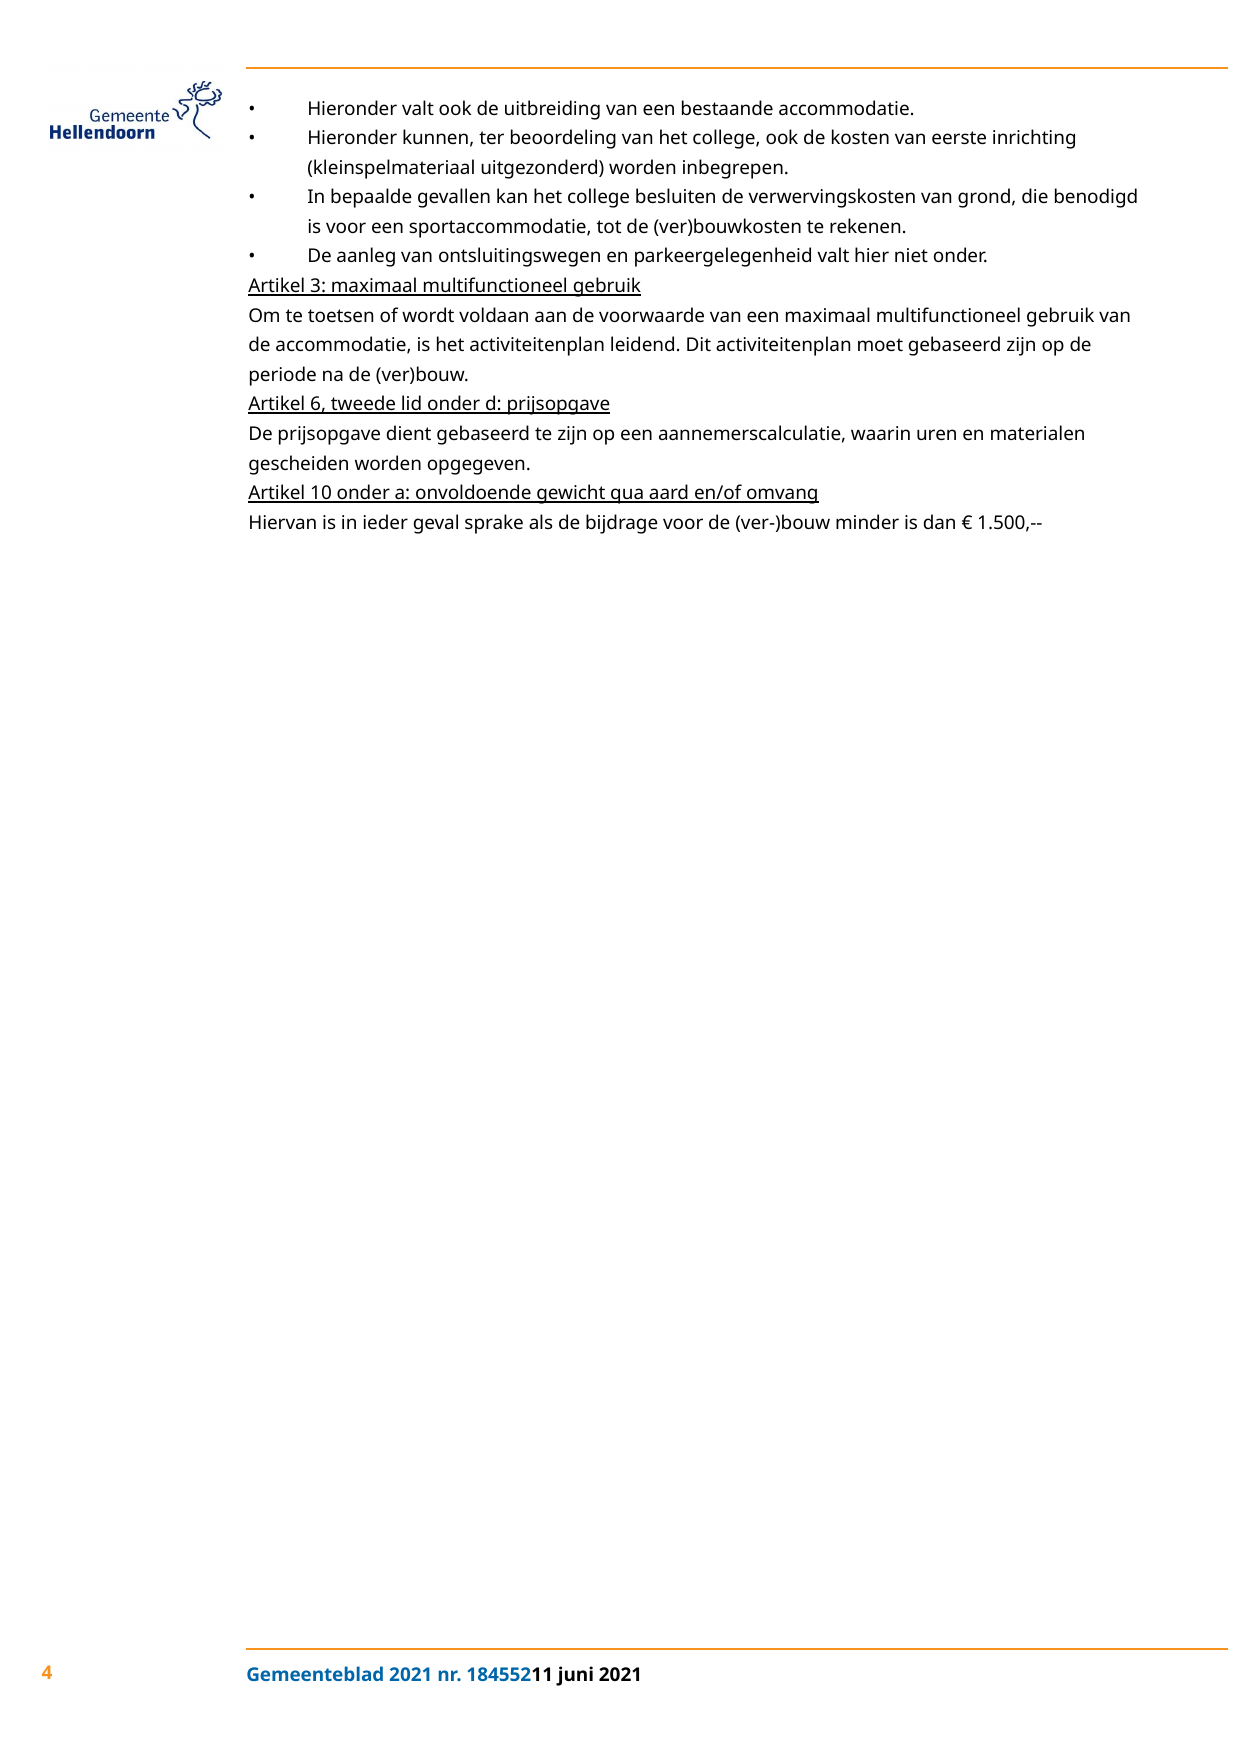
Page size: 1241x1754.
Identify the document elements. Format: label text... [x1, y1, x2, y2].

list In bepaalde gevallen kan het college besluiten de verwervingskosten van grond, die benodigd is voor een sportaccommodatie, tot de (ver)bouwkosten te rekenen. [248, 183, 1152, 239]
text Hiervan is in ieder geval sprake als de bijdrage voor de (ver-)bouw minder is dan € 1.500,-- [248, 509, 1152, 535]
text Om te toetsen of wordt voldaan aan de voorwaarde van een maximaal multifunctioneel gebruik van de accommodatie, is het activiteitenplan leidend. Dit activiteitenplan moet gebaseerd zijn op de periode na de (ver)bouw. [248, 302, 1152, 387]
picture [41, 47, 231, 172]
text Artikel 10 onder a: onvoldoende gewicht qua aard en/of omvang [248, 479, 1152, 505]
list Hieronder valt ook de uitbreiding van een bestaande accommodatie. [248, 95, 1152, 121]
list Hieronder kunnen, ter beoordeling van het college, ook de kosten van eerste inrichting (kleinspelmateriaal uitgezonderd) worden inbegrepen. [248, 124, 1152, 180]
text De prijsopgave dient gebaseerd te zijn op een aannemerscalculatie, waarin uren en materialen gescheiden worden opgegeven. [248, 420, 1152, 476]
text Artikel 3: maximaal multifunctioneel gebruik [248, 272, 1152, 298]
text Artikel 6, tweede lid onder d: prijsopgave [248, 391, 1152, 416]
list De aanleg van ontsluitingswegen en parkeergelegenheid valt hier niet onder. [248, 243, 1152, 268]
